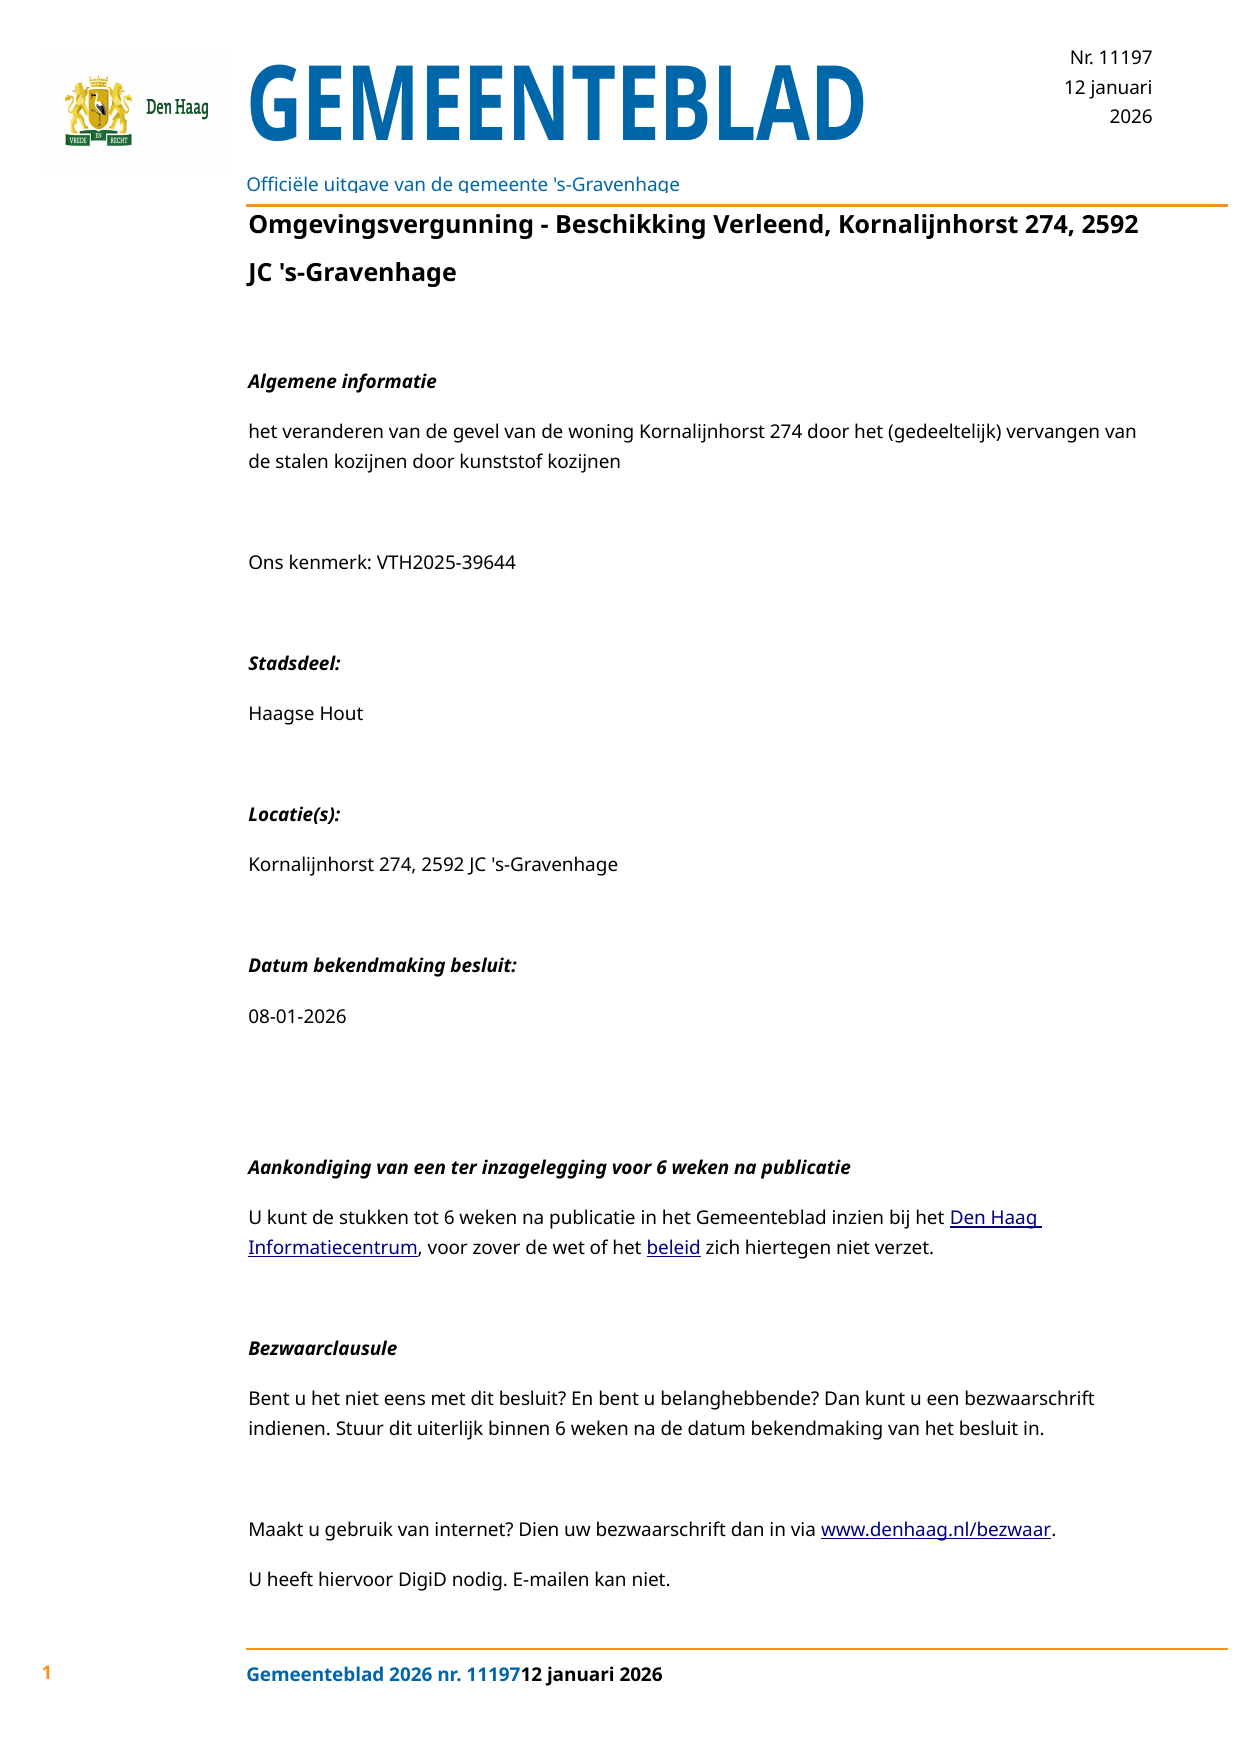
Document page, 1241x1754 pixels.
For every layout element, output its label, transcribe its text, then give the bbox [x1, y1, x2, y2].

picture [41, 47, 231, 172]
text Ons kenmerk: VTH2025-39644 [248, 549, 1152, 575]
text Haagse Hout [248, 700, 1152, 726]
text Datum bekendmaking besluit: [248, 952, 1152, 978]
text Kornalijnhorst 274, 2592 JC 's-Gravenhage [248, 852, 1152, 877]
text Algemene informatie [248, 368, 1152, 394]
text U heeft hiervoor DigiD nodig. E-mailen kan niet. [248, 1566, 1152, 1592]
text Bent u het niet eens met dit besluit? En bent u belanghebbende? Dan kunt u een bezwaarschrift indienen. Stuur dit uiterlijk binnen 6 weken na de datum bekendmaking van het besluit in. [248, 1385, 1152, 1441]
text Locatie(s): [248, 801, 1152, 827]
text Omgevingsvergunning - Beschikking Verleend, Kornalijnhorst 274, 2592 JC 's-Gravenhage [248, 207, 1152, 288]
text Stadsdeel: [248, 650, 1152, 676]
text Maakt u gebruik van internet? Dien uw bezwaarschrift dan in via www.denhaag.nl/bezwaar. [248, 1516, 1152, 1542]
text 08-01-2026 [248, 1003, 1152, 1029]
text Bezwaarclausule [248, 1335, 1152, 1361]
text U kunt de stukken tot 6 weken na publicatie in het Gemeenteblad inzien bij het Den Haag Informatiecentrum, voor zover de wet of het beleid zich hiertegen niet verzet. [248, 1204, 1152, 1260]
text het veranderen van de gevel van de woning Kornalijnhorst 274 door het (gedeeltelijk) vervangen van de stalen kozijnen door kunststof kozijnen [248, 419, 1152, 474]
text Aankondiging van een ter inzagelegging voor 6 weken na publicatie [248, 1154, 1152, 1180]
